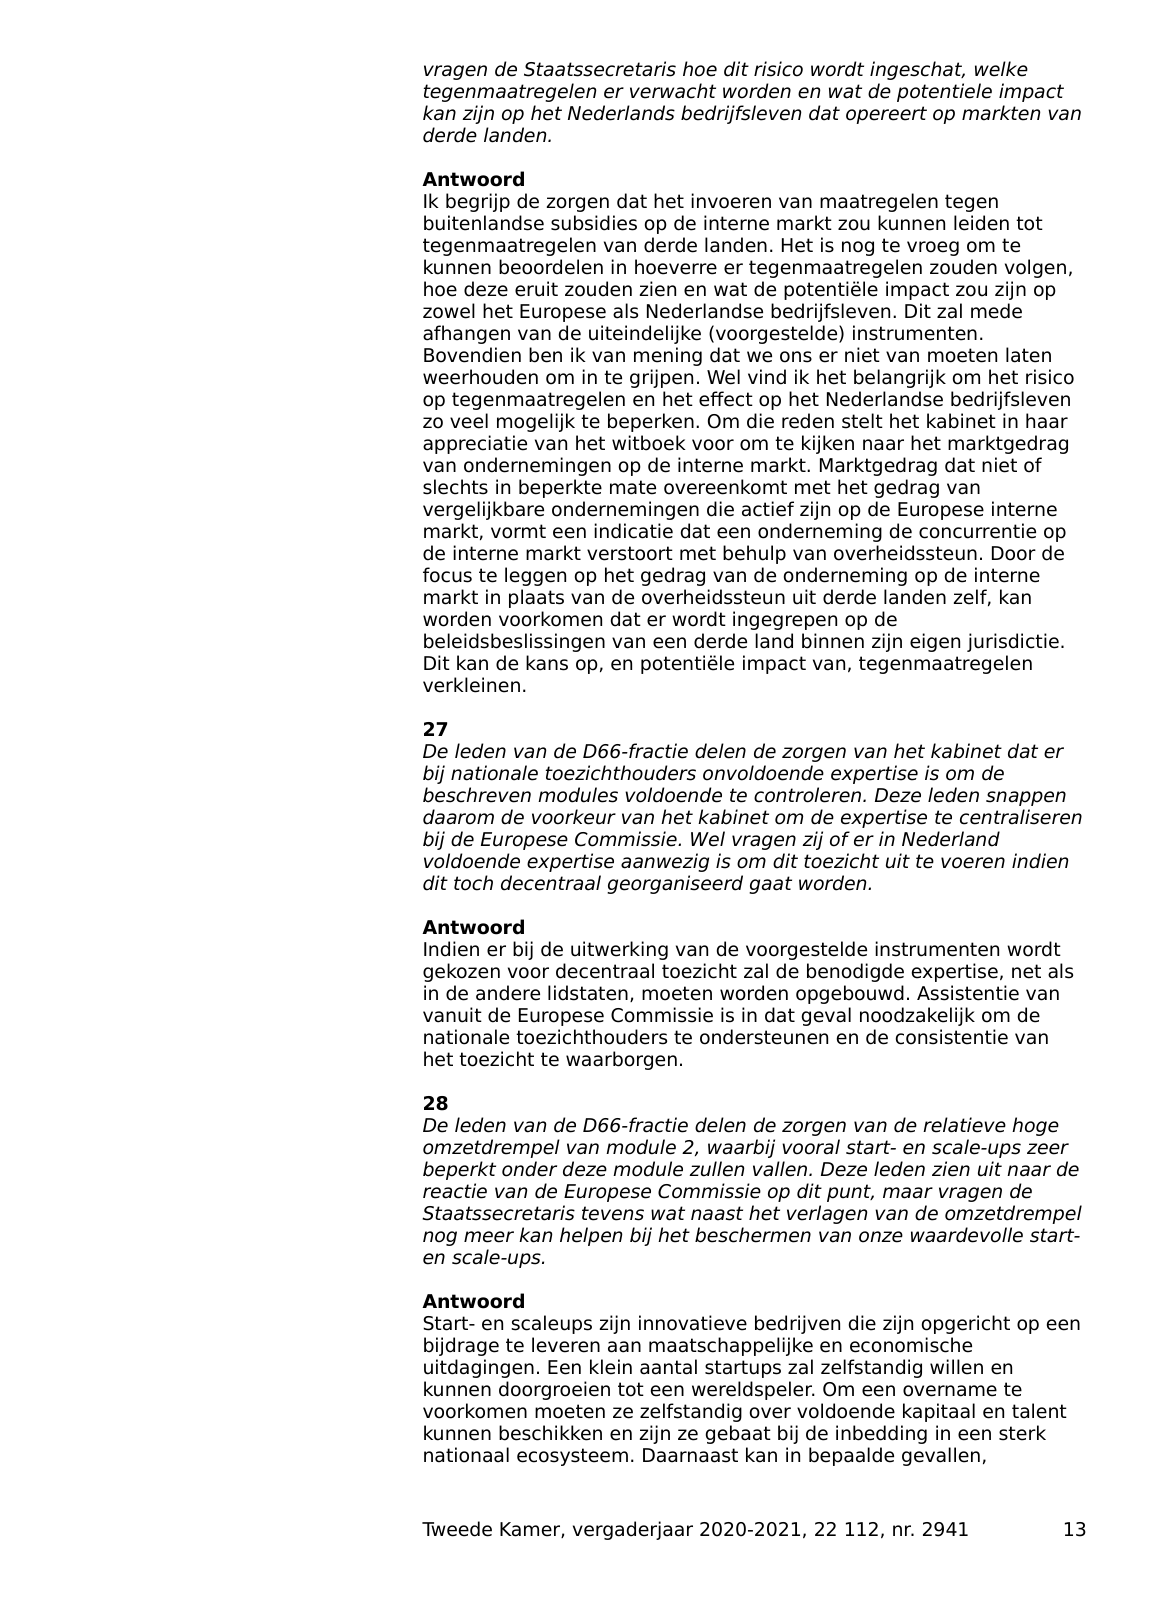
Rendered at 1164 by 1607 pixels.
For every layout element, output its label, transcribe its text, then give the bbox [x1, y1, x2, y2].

text Start- en scaleups zijn innovatieve bedrijven die zijn opgericht op een bijdrage te leveren aan maatschappelijke en economische uitdagingen. Een klein aantal startups zal zelfstandig willen en kunnen doorgroeien tot een wereldspeler. Om een overname te voorkomen moeten ze zelfstandig over voldoende kapitaal en talent kunnen beschikken en zijn ze gebaat bij de inbedding in een sterk nationaal ecosysteem. Daarnaast kan in bepaalde gevallen, [422, 1313, 1087, 1467]
text De leden van de D66-fractie delen de zorgen van de relatieve hoge omzetdrempel van module 2, waarbij vooral start- en scale-ups zeer beperkt onder deze module zullen vallen. Deze leden zien uit naar de reactie van de Europese Commissie op dit punt, maar vragen de Staatssecretaris tevens wat naast het verlagen van de omzetdrempel nog meer kan helpen bij het beschermen van onze waardevolle start- en scale-ups. [422, 1115, 1087, 1269]
text 28 [422, 1093, 1087, 1115]
text Indien er bij de uitwerking van de voorgestelde instrumenten wordt gekozen voor decentraal toezicht zal de benodigde expertise, net als in de andere lidstaten, moeten worden opgebouwd. Assistentie van vanuit de Europese Commissie is in dat geval noodzakelijk om de nationale toezichthouders te ondersteunen en de consistentie van het toezicht te waarborgen. [422, 939, 1087, 1071]
text 27 [422, 719, 1087, 741]
text Antwoord [422, 1291, 1087, 1313]
text De leden van de D66-fractie delen de zorgen van het kabinet dat er bij nationale toezichthouders onvoldoende expertise is om de beschreven modules voldoende te controleren. Deze leden snappen daarom de voorkeur van het kabinet om de expertise te centraliseren bij de Europese Commissie. Wel vragen zij of er in Nederland voldoende expertise aanwezig is om dit toezicht uit te voeren indien dit toch decentraal georganiseerd gaat worden. [422, 741, 1087, 895]
text Ik begrijp de zorgen dat het invoeren van maatregelen tegen buitenlandse subsidies op de interne markt zou kunnen leiden tot tegenmaatregelen van derde landen. Het is nog te vroeg om te kunnen beoordelen in hoeverre er tegenmaatregelen zouden volgen, hoe deze eruit zouden zien en wat de potentiële impact zou zijn op zowel het Europese als Nederlandse bedrijfsleven. Dit zal mede afhangen van de uiteindelijke (voorgestelde) instrumenten. Bovendien ben ik van mening dat we ons er niet van moeten laten weerhouden om in te grijpen. Wel vind ik het belangrijk om het risico op tegenmaatregelen en het effect op het Nederlandse bedrijfsleven zo veel mogelijk te beperken. Om die reden stelt het kabinet in haar appreciatie van het witboek voor om te kijken naar het marktgedrag van ondernemingen op de interne markt. Marktgedrag dat niet of slechts in beperkte mate overeenkomt met het gedrag van vergelijkbare ondernemingen die actief zijn op de Europese interne markt, vormt een indicatie dat een onderneming de concurrentie op de interne markt verstoort met behulp van overheidssteun. Door de focus te leggen op het gedrag van de onderneming op de interne markt in plaats van de overheidssteun uit derde landen zelf, kan worden voorkomen dat er wordt ingegrepen op de beleidsbeslissingen van een derde land binnen zijn eigen jurisdictie. Dit kan de kans op, en potentiële impact van, tegenmaatregelen verkleinen. [422, 191, 1087, 697]
text Antwoord [422, 917, 1087, 939]
text Antwoord [422, 169, 1087, 191]
text vragen de Staatssecretaris hoe dit risico wordt ingeschat, welke tegenmaatregelen er verwacht worden en wat de potentiele impact kan zijn op het Nederlands bedrijfsleven dat opereert op markten van derde landen. [422, 59, 1087, 147]
